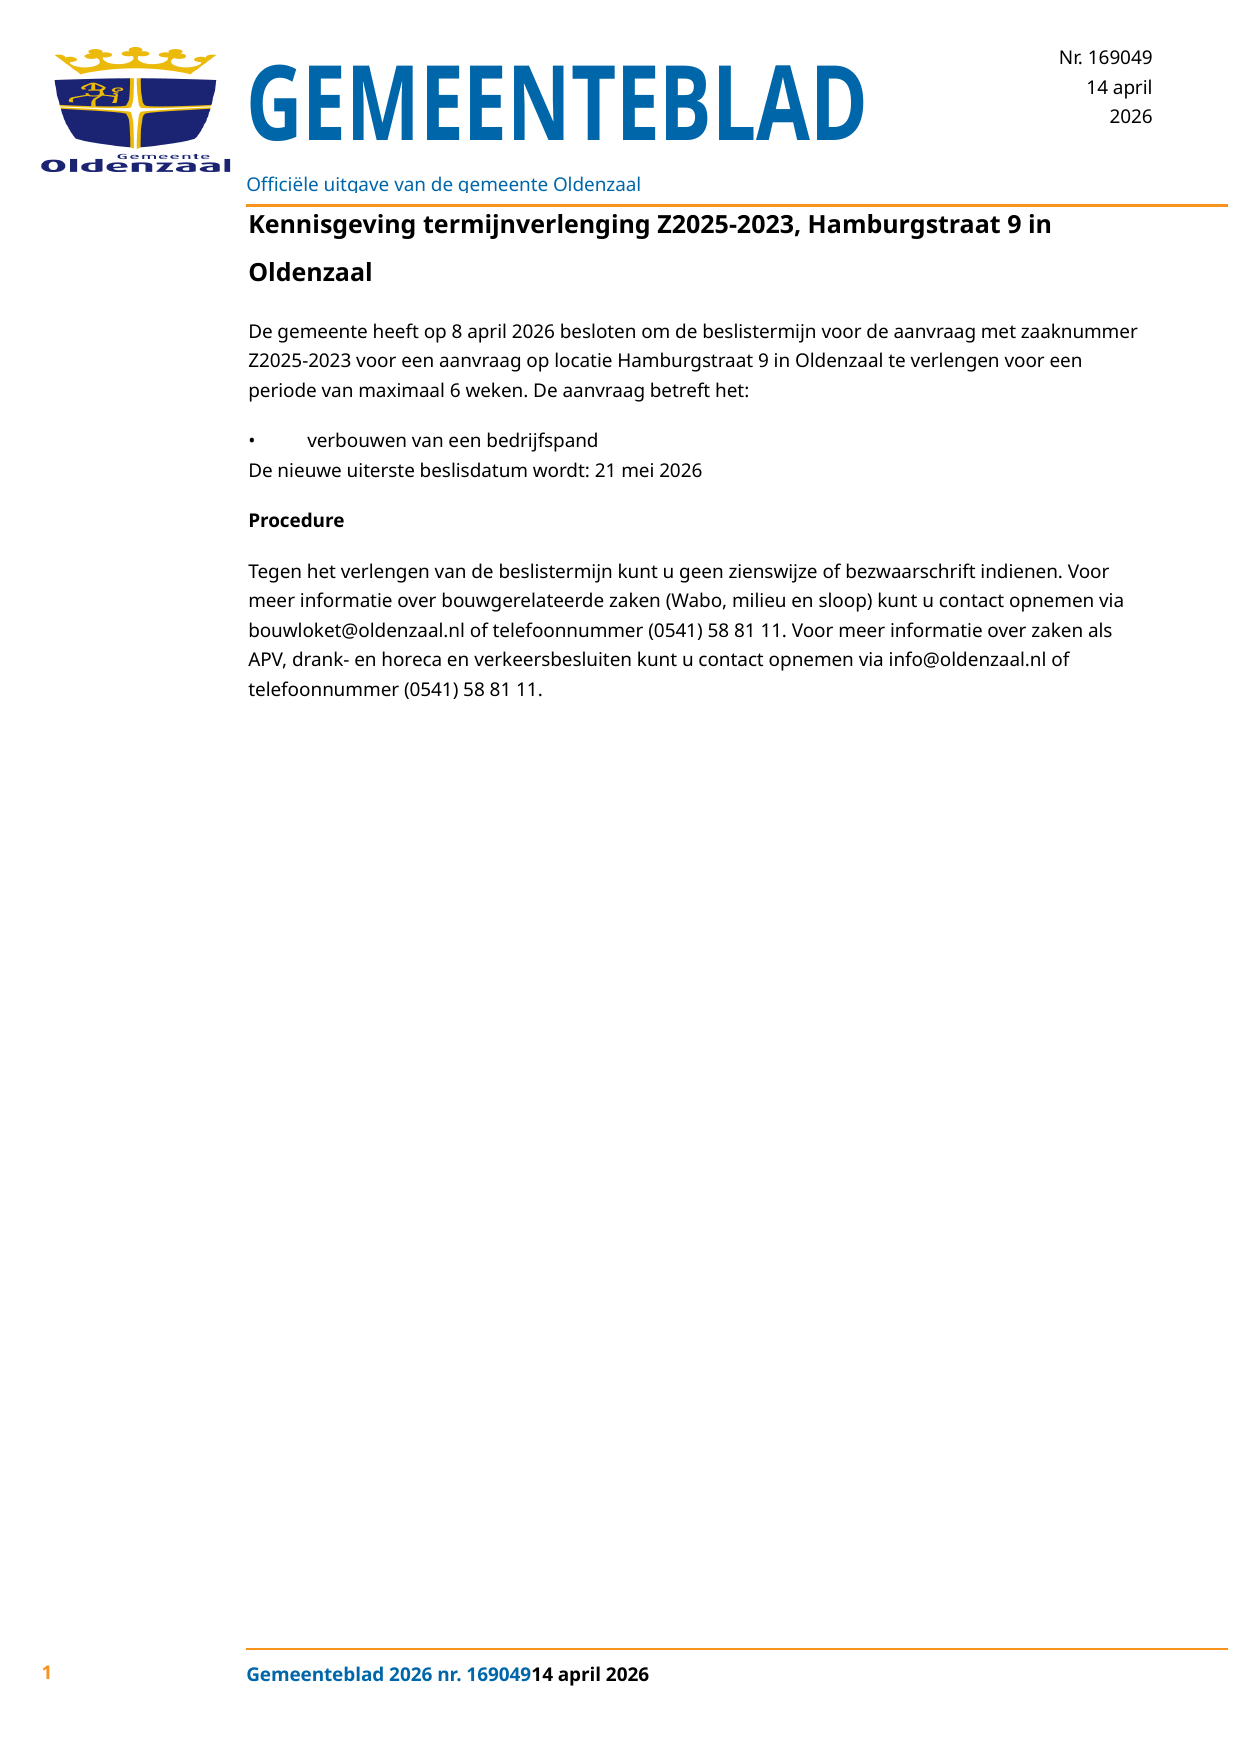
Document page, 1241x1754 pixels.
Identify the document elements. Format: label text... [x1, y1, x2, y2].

list verbouwen van een bedrijfspand [248, 427, 1152, 453]
text Kennisgeving termijnverlenging Z2025-2023, Hamburgstraat 9 in Oldenzaal [248, 207, 1152, 288]
picture [41, 47, 231, 172]
text De gemeente heeft op 8 april 2026 besloten om de beslistermijn voor de aanvraag met zaaknummer Z2025-2023 voor een aanvraag op locatie Hamburgstraat 9 in Oldenzaal te verlengen voor een periode van maximaal 6 weken. De aanvraag betreft het: [248, 318, 1152, 403]
text Tegen het verlengen van de beslistermijn kunt u geen zienswijze of bezwaarschrift indienen. Voor meer informatie over bouwgerelateerde zaken (Wabo, milieu en sloop) kunt u contact opnemen via bouwloket@oldenzaal.nl of telefoonnummer (0541) 58 81 11. Voor meer informatie over zaken als APV, drank- en horeca en verkeersbesluiten kunt u contact opnemen via info@oldenzaal.nl of telefoonnummer (0541) 58 81 11. [248, 558, 1152, 702]
text Procedure [248, 507, 1152, 533]
text De nieuwe uiterste beslisdatum wordt: 21 mei 2026 [248, 457, 1152, 483]
